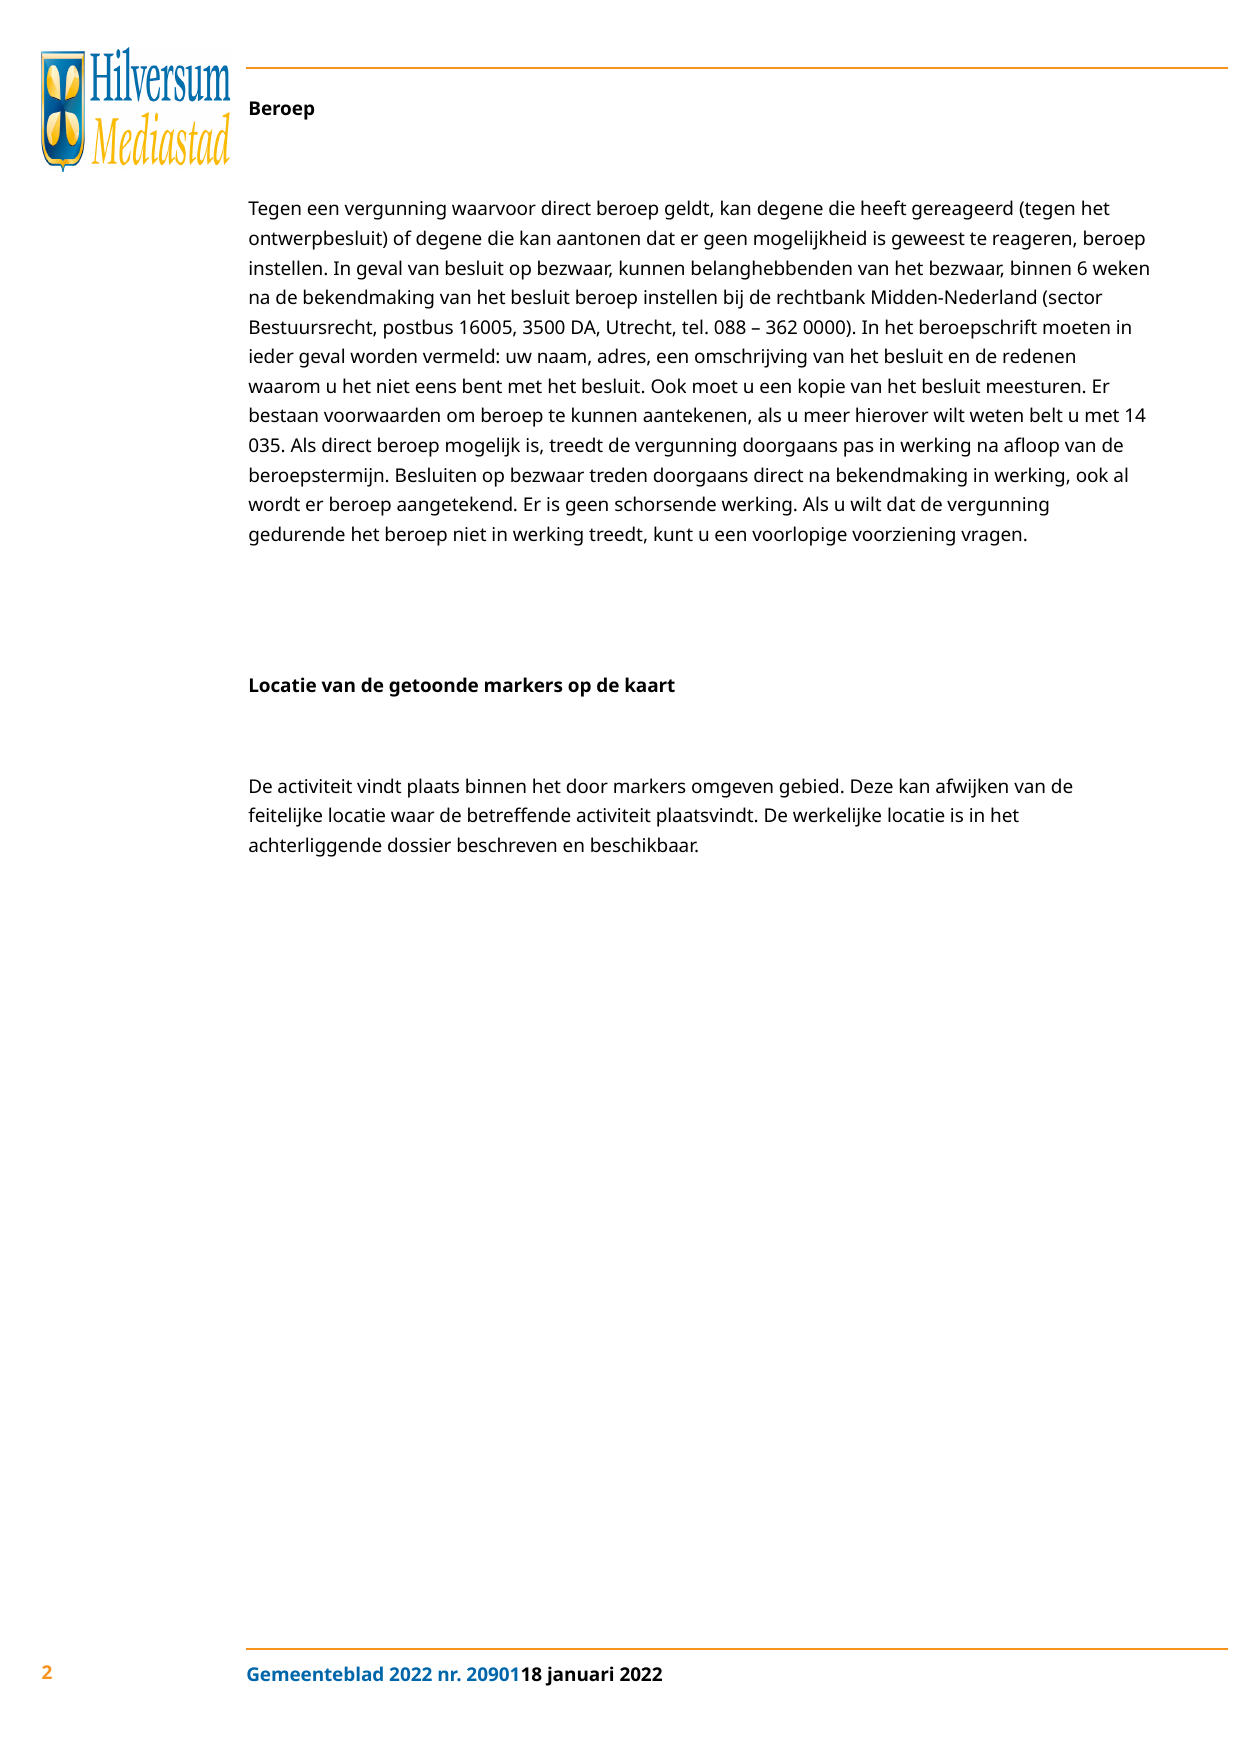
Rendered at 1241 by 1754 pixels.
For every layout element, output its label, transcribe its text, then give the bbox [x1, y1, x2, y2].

text Beroep [248, 95, 1152, 121]
picture [41, 47, 231, 172]
text Locatie van de getoonde markers op de kaart [248, 672, 1152, 698]
text Tegen een vergunning waarvoor direct beroep geldt, kan degene die heeft gereageerd (tegen het ontwerpbesluit) of degene die kan aantonen dat er geen mogelijkheid is geweest te reageren, beroep instellen. In geval van besluit op bezwaar, kunnen belanghebbenden van het bezwaar, binnen 6 weken na de bekendmaking van het besluit beroep instellen bij de rechtbank Midden-Nederland (sector Bestuursrecht, postbus 16005, 3500 DA, Utrecht, tel. 088 – 362 0000). In het beroepschrift moeten in ieder geval worden vermeld: uw naam, adres, een omschrijving van het besluit en de redenen waarom u het niet eens bent met het besluit. Ook moet u een kopie van het besluit meesturen. Er bestaan voorwaarden om beroep te kunnen aantekenen, als u meer hierover wilt weten belt u met 14 035. Als direct beroep mogelijk is, treedt de vergunning doorgaans pas in werking na afloop van de beroepstermijn. Besluiten op bezwaar treden doorgaans direct na bekendmaking in werking, ook al wordt er beroep aangetekend. Er is geen schorsende werking. Als u wilt dat de vergunning gedurende het beroep niet in werking treedt, kunt u een voorlopige voorziening vragen. [248, 196, 1152, 547]
text De activiteit vindt plaats binnen het door markers omgeven gebied. Deze kan afwijken van de feitelijke locatie waar de betreffende activiteit plaatsvindt. De werkelijke locatie is in het achterliggende dossier beschreven en beschikbaar. [248, 773, 1152, 858]
